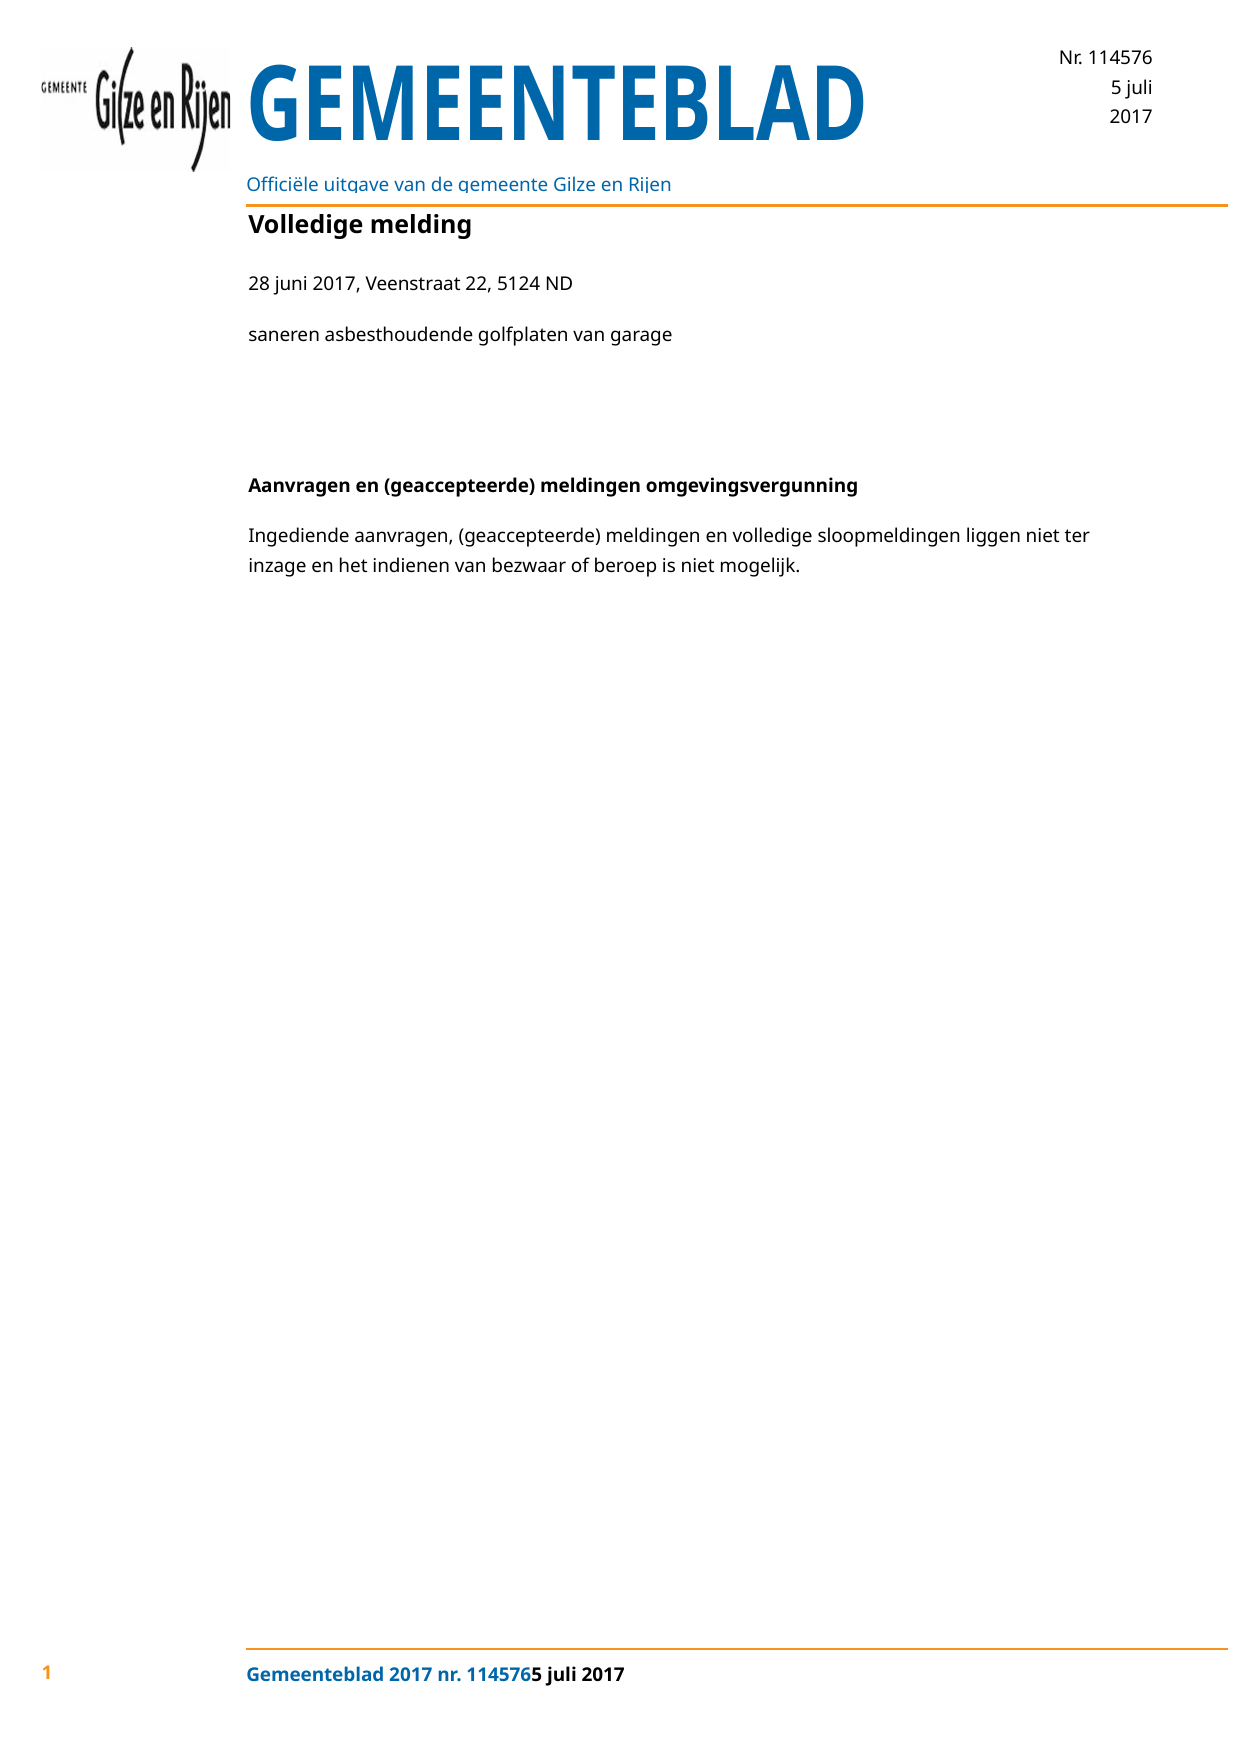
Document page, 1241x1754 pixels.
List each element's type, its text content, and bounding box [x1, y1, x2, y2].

text 28 juni 2017, Veenstraat 22, 5124 ND [248, 270, 1152, 296]
text Volledige melding [248, 207, 1152, 241]
text Aanvragen en (geaccepteerde) meldingen omgevingsvergunning [248, 472, 1152, 498]
text saneren asbesthoudende golfplaten van garage [248, 321, 1152, 346]
picture [41, 47, 231, 172]
text Ingediende aanvragen, (geaccepteerde) meldingen en volledige sloopmeldingen liggen niet ter inzage en het indienen van bezwaar of beroep is niet mogelijk. [248, 522, 1152, 578]
